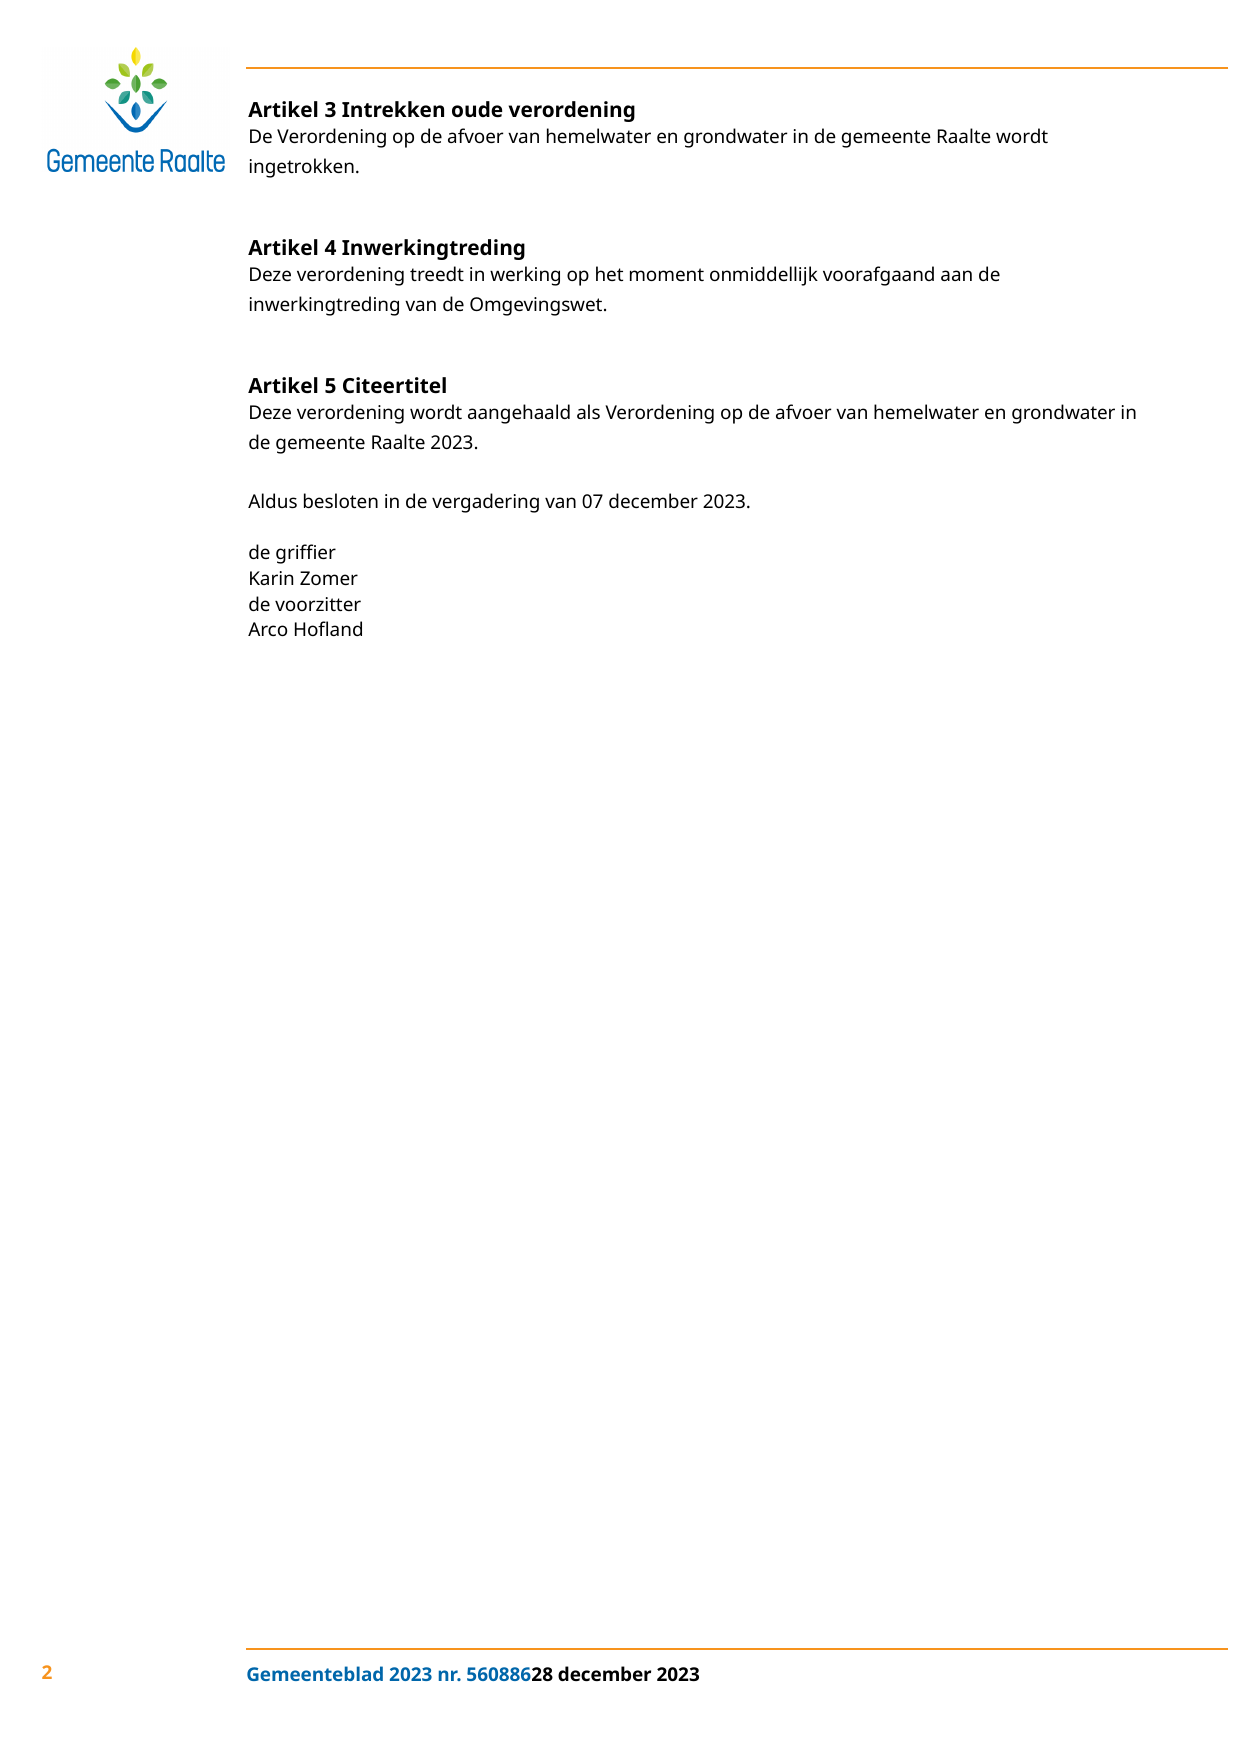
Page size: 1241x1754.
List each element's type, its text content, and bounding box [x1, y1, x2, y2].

text Artikel 4 Inwerkingtreding [248, 233, 1152, 261]
text Artikel 3 Intrekken oude verordening [248, 95, 1152, 123]
text de voorzitter [248, 591, 1152, 617]
text Artikel 5 Citeertitel [248, 371, 1152, 399]
text de griffier [248, 539, 1152, 565]
text Karin Zomer [248, 565, 1152, 591]
text Aldus besloten in de vergadering van 07 december 2023. [248, 488, 1152, 514]
text De Verordening op de afvoer van hemelwater en grondwater in de gemeente Raalte wordt ingetrokken. [248, 123, 1152, 178]
text Deze verordening treedt in werking op het moment onmiddellijk voorafgaand aan de inwerkingtreding van de Omgevingswet. [248, 261, 1152, 317]
text Deze verordening wordt aangehaald als Verordening op de afvoer van hemelwater en grondwater in de gemeente Raalte 2023. [248, 399, 1152, 454]
text Arco Hofland [248, 617, 1152, 642]
picture [41, 47, 231, 172]
